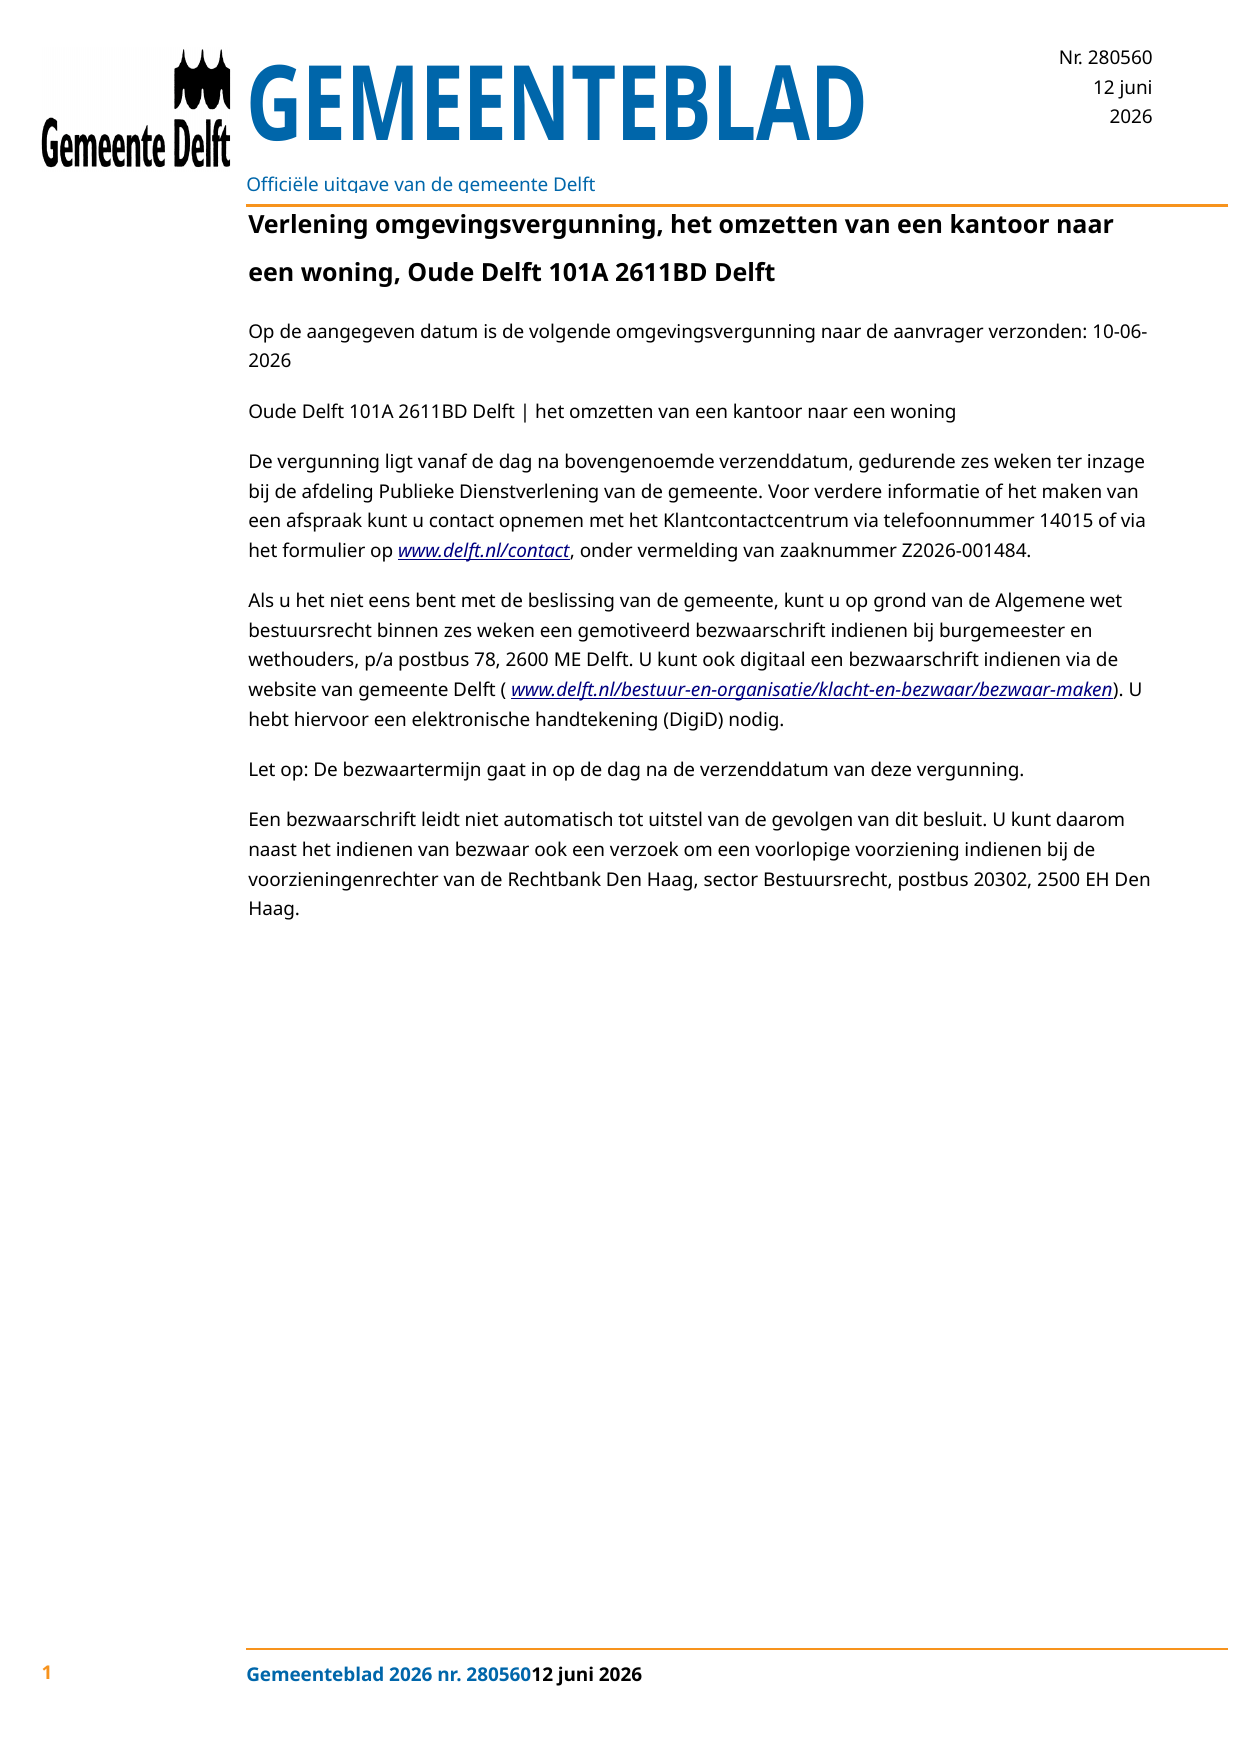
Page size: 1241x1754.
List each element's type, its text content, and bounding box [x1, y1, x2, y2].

picture [41, 47, 231, 172]
text Oude Delft 101A 2611BD Delft | het omzetten van een kantoor naar een woning [248, 398, 1152, 424]
text Op de aangegeven datum is de volgende omgevingsvergunning naar de aanvrager verzonden: 10-06-2026 [248, 318, 1152, 373]
text Let op: De bezwaartermijn gaat in op de dag na de verzenddatum van deze vergunning. [248, 756, 1152, 782]
text Verlening omgevingsvergunning, het omzetten van een kantoor naar een woning, Oude Delft 101A 2611BD Delft [248, 207, 1152, 288]
text Een bezwaarschrift leidt niet automatisch tot uitstel van de gevolgen van dit besluit. U kunt daarom naast het indienen van bezwaar ook een verzoek om een voorlopige voorziening indienen bij de voorzieningenrechter van de Rechtbank Den Haag, sector Bestuursrecht, postbus 20302, 2500 EH Den Haag. [248, 807, 1152, 921]
text Als u het niet eens bent met de beslissing van de gemeente, kunt u op grond van de Algemene wet bestuursrecht binnen zes weken een gemotiveerd bezwaarschrift indienen bij burgemeester en wethouders, p/a postbus 78, 2600 ME Delft. U kunt ook digitaal een bezwaarschrift indienen via de website van gemeente Delft ( www.delft.nl/bestuur-en-organisatie/klacht-en-bezwaar/bezwaar-maken). U hebt hiervoor een elektronische handtekening (DigiD) nodig. [248, 587, 1152, 732]
text De vergunning ligt vanaf de dag na bovengenoemde verzenddatum, gedurende zes weken ter inzage bij de afdeling Publieke Dienstverlening van de gemeente. Voor verdere informatie of het maken van een afspraak kunt u contact opnemen met het Klantcontactcentrum via telefoonnummer 14015 of via het formulier op www.delft.nl/contact, onder vermelding van zaaknummer Z2026-001484. [248, 448, 1152, 563]
